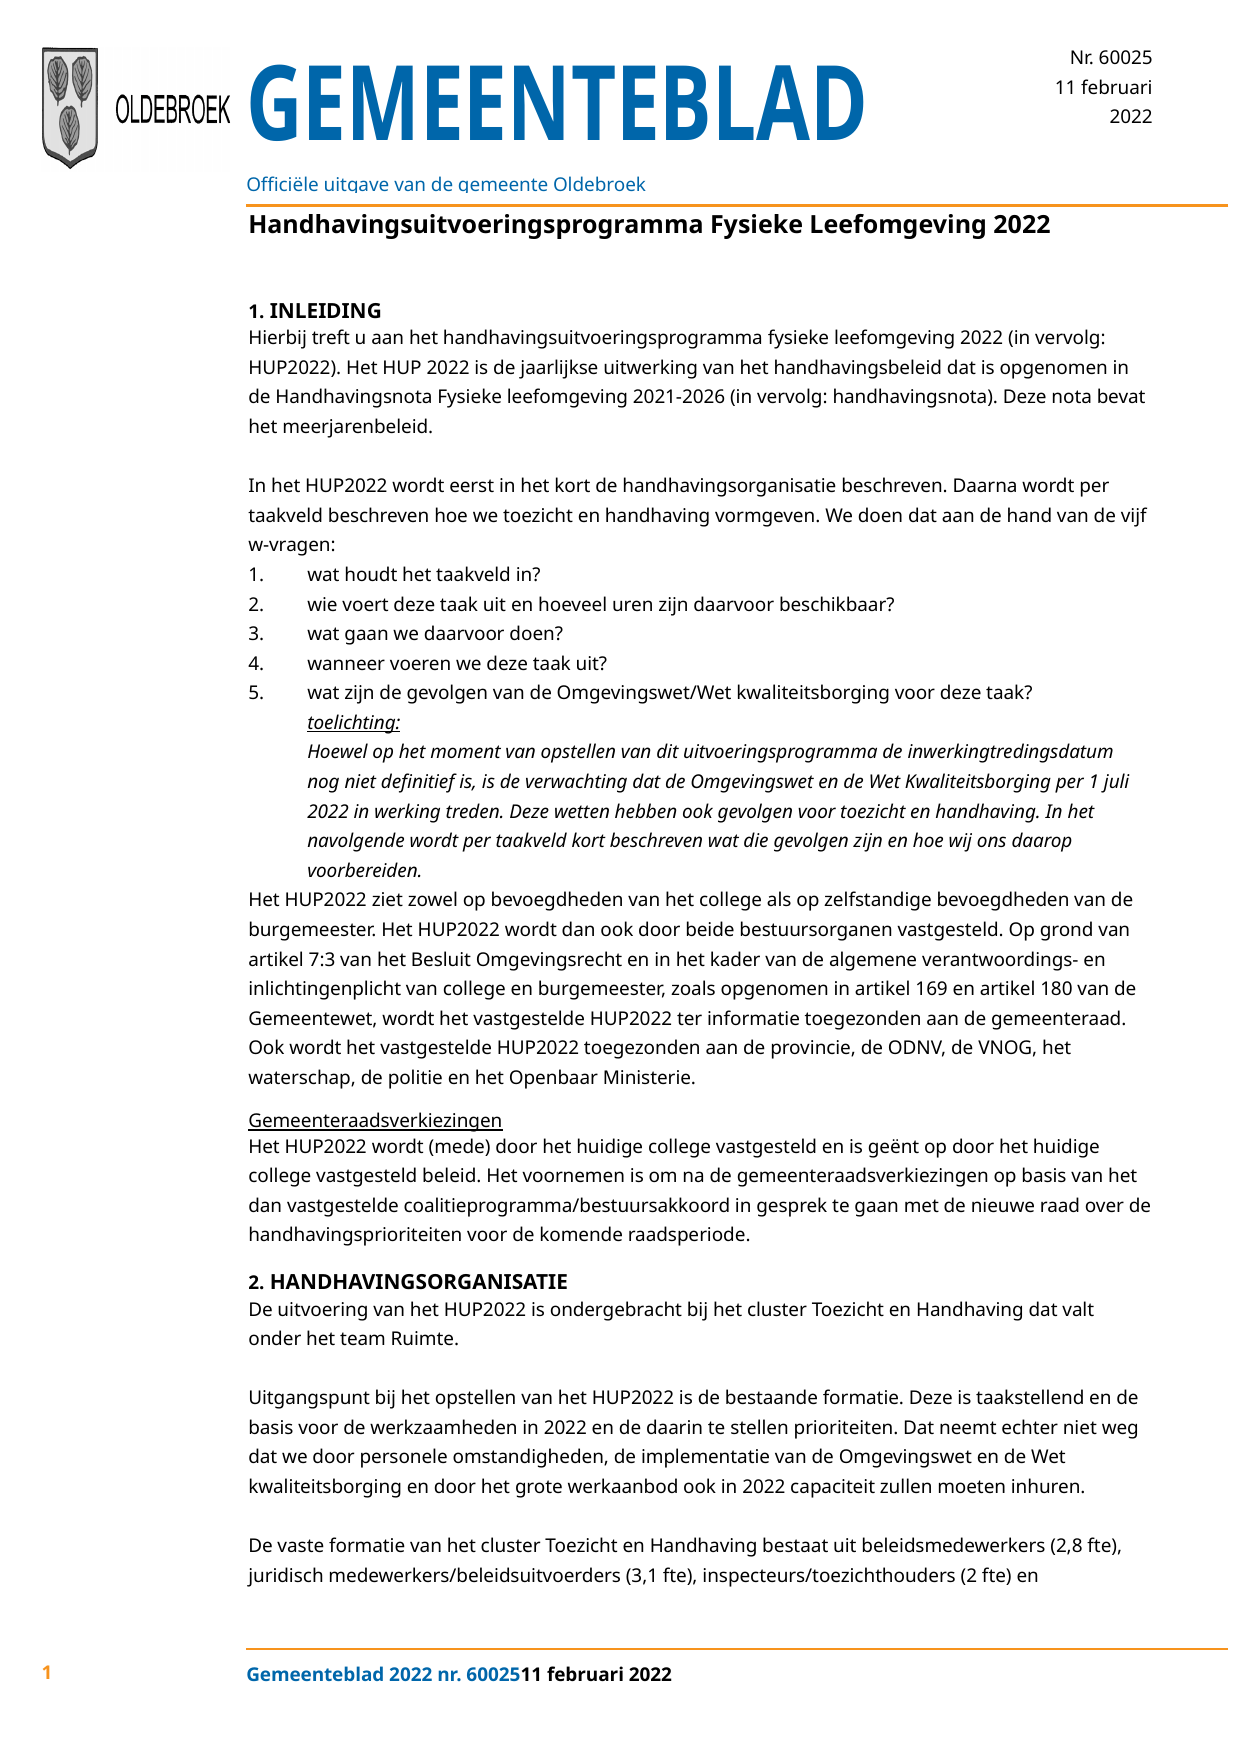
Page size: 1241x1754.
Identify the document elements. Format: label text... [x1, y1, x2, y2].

list wie voert deze taak uit en hoeveel uren zijn daarvoor beschikbaar? [248, 591, 1152, 616]
list wat gaan we daarvoor doen? [248, 620, 1152, 646]
text Uitgangspunt bij het opstellen van het HUP2022 is de bestaande formatie. Deze is taakstellend en de basis voor de werkzaamheden in 2022 en de daarin te stellen prioriteiten. Dat neemt echter niet weg dat we door personele omstandigheden, de implementatie van de Omgevingswet en de Wet kwaliteitsborging en door het grote werkaanbod ook in 2022 capaciteit zullen moeten inhuren. [248, 1384, 1152, 1499]
list wanneer voeren we deze taak uit? [248, 650, 1152, 676]
text Het HUP2022 wordt (mede) door het huidige college vastgesteld en is geënt op door het huidige college vastgesteld beleid. Het voornemen is om na de gemeenteraadsverkiezingen op basis van het dan vastgestelde coalitieprogramma/bestuursakkoord in gesprek te gaan met de nieuwe raad over de handhavingsprioriteiten voor de komende raadsperiode. [248, 1133, 1152, 1247]
text Gemeenteraadsverkiezingen [248, 1107, 1152, 1133]
text 1. INLEIDING [248, 296, 1152, 324]
text Ook wordt het vastgestelde HUP2022 toegezonden aan de provincie, de ODNV, de VNOG, het waterschap, de politie en het Openbaar Ministerie. [248, 1034, 1152, 1090]
picture [41, 47, 231, 172]
list wat zijn de gevolgen van de Omgevingswet/Wet kwaliteitsborging voor deze taak? [248, 679, 1152, 705]
text 2. HANDHAVINGSORGANISATIE [248, 1267, 1152, 1296]
text Het HUP2022 ziet zowel op bevoegdheden van het college als op zelfstandige bevoegdheden van de burgemeester. Het HUP2022 wordt dan ook door beide bestuursorganen vastgesteld. Op grond van artikel 7:3 van het Besluit Omgevingsrecht en in het kader van de algemene verantwoordings- en inlichtingenplicht van college en burgemeester, zoals opgenomen in artikel 169 en artikel 180 van de Gemeentewet, wordt het vastgestelde HUP2022 ter informatie toegezonden aan de gemeenteraad. [248, 887, 1152, 1031]
list Hoewel op het moment van opstellen van dit uitvoeringsprogramma de inwerkingtredingsdatum nog niet definitief is, is de verwachting dat de Omgevingswet en de Wet Kwaliteitsborging per 1 juli 2022 in werking treden. Deze wetten hebben ook gevolgen voor toezicht en handhaving. In het navolgende wordt per taakveld kort beschreven wat die gevolgen zijn en hoe wij ons daarop voorbereiden. [248, 739, 1152, 883]
text Hierbij treft u aan het handhavingsuitvoeringsprogramma fysieke leefomgeving 2022 (in vervolg: HUP2022). Het HUP 2022 is de jaarlijkse uitwerking van het handhavingsbeleid dat is opgenomen in de Handhavingsnota Fysieke leefomgeving 2021-2026 (in vervolg: handhavingsnota). Deze nota bevat het meerjarenbeleid. [248, 324, 1152, 439]
list wat houdt het taakveld in? [248, 561, 1152, 587]
text Handhavingsuitvoeringsprogramma Fysieke Leefomgeving 2022 [248, 207, 1152, 241]
list toelichting: [248, 709, 1152, 735]
text In het HUP2022 wordt eerst in het kort de handhavingsorganisatie beschreven. Daarna wordt per taakveld beschreven hoe we toezicht en handhaving vormgeven. We doen dat aan de hand van de vijf w-vragen: [248, 472, 1152, 557]
text De uitvoering van het HUP2022 is ondergebracht bij het cluster Toezicht en Handhaving dat valt onder het team Ruimte. [248, 1296, 1152, 1351]
text De vaste formatie van het cluster Toezicht en Handhaving bestaat uit beleidsmedewerkers (2,8 fte), juridisch medewerkers/beleidsuitvoerders (3,1 fte), inspecteurs/toezichthouders (2 fte) en [248, 1532, 1152, 1588]
